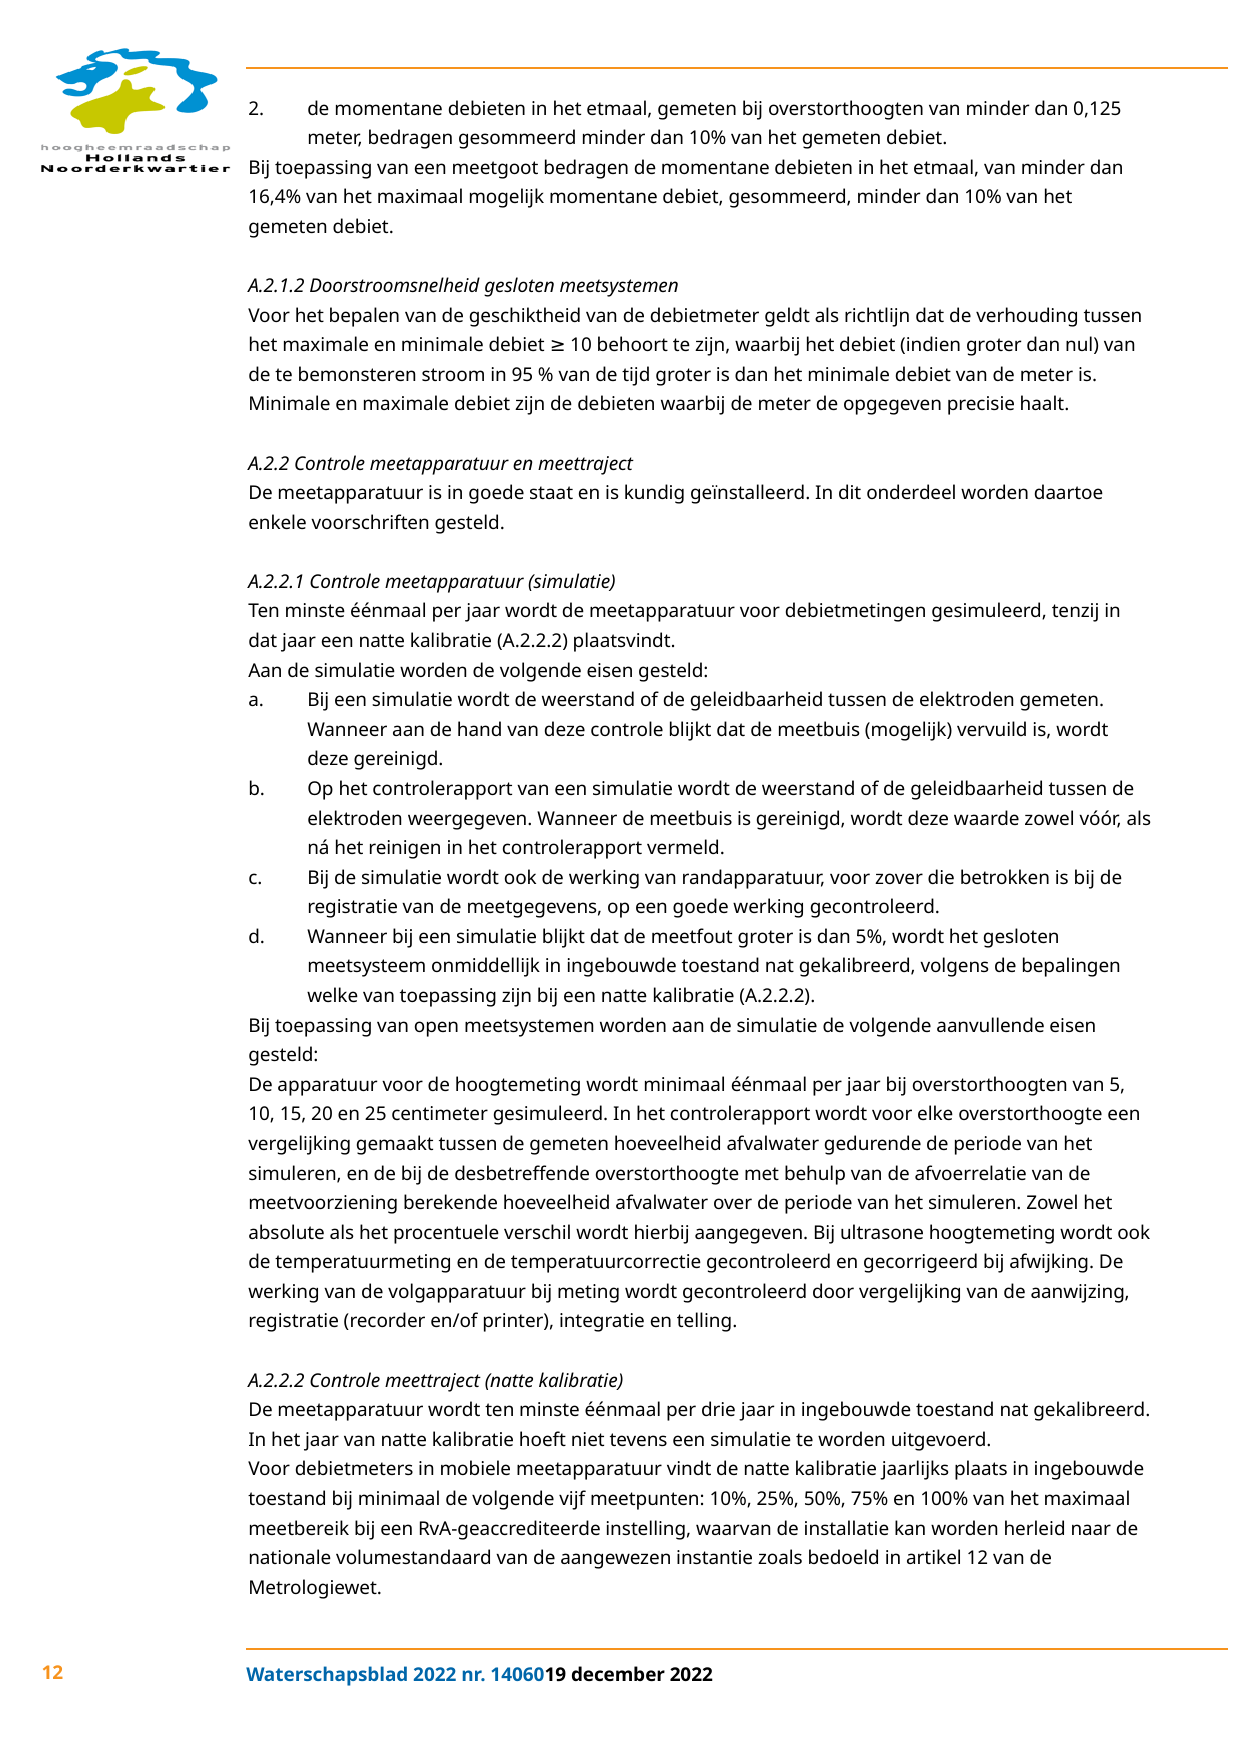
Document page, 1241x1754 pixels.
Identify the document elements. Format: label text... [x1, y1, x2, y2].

text A.2.1.2 Doorstroomsnelheid gesloten meetsystemen [248, 272, 1152, 298]
text Voor het bepalen van de geschiktheid van de debietmeter geldt als richtlijn dat de verhouding tussen het maximale en minimale debiet ≥ 10 behoort te zijn, waarbij het debiet (indien groter dan nul) van de te bemonsteren stroom in 95 % van de tijd groter is dan het minimale debiet van de meter is. Minimale en maximale debiet zijn de debieten waarbij de meter de opgegeven precisie haalt. [248, 302, 1152, 416]
list Wanneer bij een simulatie blijkt dat de meetfout groter is dan 5%, wordt het gesloten meetsysteem onmiddellijk in ingebouwde toestand nat gekalibreerd, volgens de bepalingen welke van toepassing zijn bij een natte kalibratie (A.2.2.2). [248, 923, 1152, 1008]
text A.2.2.1 Controle meetapparatuur (simulatie) [248, 568, 1152, 594]
list Bij een simulatie wordt de weerstand of de geleidbaarheid tussen de elektroden gemeten. Wanneer aan de hand van deze controle blijkt dat de meetbuis (mogelijk) vervuild is, wordt deze gereinigd. [248, 686, 1152, 771]
picture [41, 47, 231, 172]
text A.2.2 Controle meetapparatuur en meettraject [248, 450, 1152, 476]
text De meetapparatuur is in goede staat en is kundig geïnstalleerd. In dit onderdeel worden daartoe enkele voorschriften gesteld. [248, 479, 1152, 535]
text A.2.2.2 Controle meettraject (natte kalibratie) [248, 1367, 1152, 1393]
text Aan de simulatie worden de volgende eisen gesteld: [248, 657, 1152, 683]
text Bij toepassing van open meetsystemen worden aan de simulatie de volgende aanvullende eisen gesteld: [248, 1012, 1152, 1067]
text Ten minste éénmaal per jaar wordt de meetapparatuur voor debietmetingen gesimuleerd, tenzij in dat jaar een natte kalibratie (A.2.2.2) plaatsvindt. [248, 598, 1152, 653]
list Op het controlerapport van een simulatie wordt de weerstand of de geleidbaarheid tussen de elektroden weergegeven. Wanneer de meetbuis is gereinigd, wordt deze waarde zowel vóór, als ná het reinigen in het controlerapport vermeld. [248, 775, 1152, 860]
text Bij toepassing van een meetgoot bedragen de momentane debieten in het etmaal, van minder dan 16,4% van het maximaal mogelijk momentane debiet, gesommeerd, minder dan 10% van het gemeten debiet. [248, 154, 1152, 239]
list Bij de simulatie wordt ook de werking van randapparatuur, voor zover die betrokken is bij de registratie van de meetgegevens, op een goede werking gecontroleerd. [248, 864, 1152, 919]
text De apparatuur voor de hoogtemeting wordt minimaal éénmaal per jaar bij overstorthoogten van 5, 10, 15, 20 en 25 centimeter gesimuleerd. In het controlerapport wordt voor elke overstorthoogte een vergelijking gemaakt tussen de gemeten hoeveelheid afvalwater gedurende de periode van het simuleren, en de bij de desbetreffende overstorthoogte met behulp van de afvoerrelatie van de meetvoorziening berekende hoeveelheid afvalwater over de periode van het simuleren. Zowel het absolute als het procentuele verschil wordt hierbij aangegeven. Bij ultrasone hoogtemeting wordt ook de temperatuurmeting en de temperatuurcorrectie gecontroleerd en gecorrigeerd bij afwijking. De werking van de volgapparatuur bij meting wordt gecontroleerd door vergelijking van de aanwijzing, registratie (recorder en/of printer), integratie en telling. [248, 1071, 1152, 1333]
text De meetapparatuur wordt ten minste éénmaal per drie jaar in ingebouwde toestand nat gekalibreerd. In het jaar van natte kalibratie hoeft niet tevens een simulatie te worden uitgevoerd. [248, 1396, 1152, 1452]
text Voor debietmeters in mobiele meetapparatuur vindt de natte kalibratie jaarlijks plaats in ingebouwde toestand bij minimaal de volgende vijf meetpunten: 10%, 25%, 50%, 75% en 100% van het maximaal meetbereik bij een RvA-geaccrediteerde instelling, waarvan de installatie kan worden herleid naar de nationale volumestandaard van de aangewezen instantie zoals bedoeld in artikel 12 van de Metrologiewet. [248, 1456, 1152, 1600]
list de momentane debieten in het etmaal, gemeten bij overstorthoogten van minder dan 0,125 meter, bedragen gesommeerd minder dan 10% van het gemeten debiet. [248, 95, 1152, 150]
